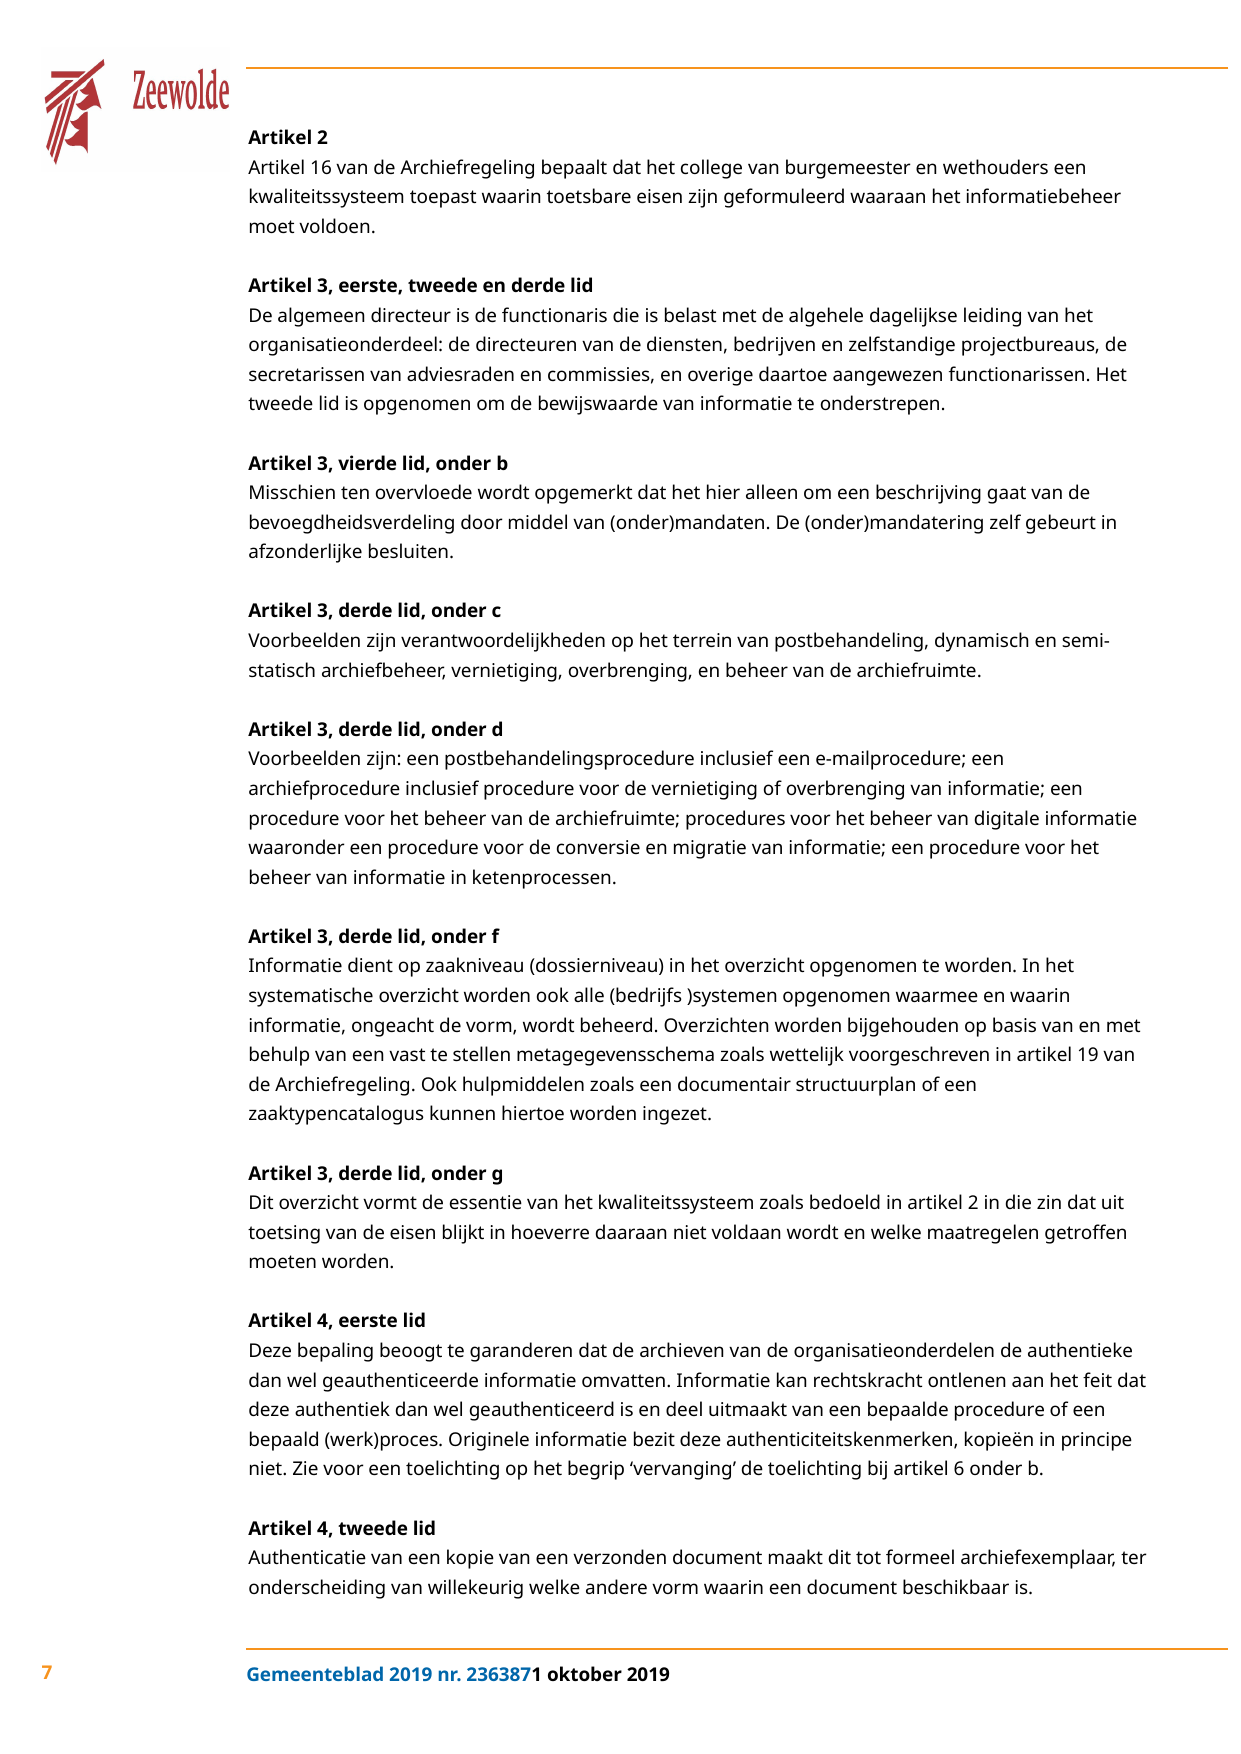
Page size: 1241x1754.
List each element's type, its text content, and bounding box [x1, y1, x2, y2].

text Artikel 3, derde lid, onder g [248, 1160, 1152, 1186]
text Artikel 3, derde lid, onder f [248, 923, 1152, 949]
text Artikel 4, eerste lid [248, 1308, 1152, 1333]
picture [41, 47, 231, 172]
text Deze bepaling beoogt te garanderen dat de archieven van de organisatieonderdelen de authentieke dan wel geauthenticeerde informatie omvatten. Informatie kan rechtskracht ontlenen aan het feit dat deze authentiek dan wel geauthenticeerd is en deel uitmaakt van een bepaalde procedure of een bepaald (werk)proces. Originele informatie bezit deze authenticiteitskenmerken, kopieën in principe niet. Zie voor een toelichting op het begrip ‘vervanging’ de toelichting bij artikel 6 onder b. [248, 1337, 1152, 1481]
text Dit overzicht vormt de essentie van het kwaliteitssysteem zoals bedoeld in artikel 2 in die zin dat uit toetsing van de eisen blijkt in hoeverre daaraan niet voldaan wordt en welke maatregelen getroffen moeten worden. [248, 1189, 1152, 1274]
text Artikel 3, derde lid, onder d [248, 716, 1152, 742]
text De algemeen directeur is de functionaris die is belast met de algehele dagelijkse leiding van het organisatieonderdeel: de directeuren van de diensten, bedrijven en zelfstandige projectbureaus, de secretarissen van adviesraden en commissies, en overige daartoe aangewezen functionarissen. Het tweede lid is opgenomen om de bewijswaarde van informatie te onderstrepen. [248, 302, 1152, 416]
text Authenticatie van een kopie van een verzonden document maakt dit tot formeel archiefexemplaar, ter onderscheiding van willekeurig welke andere vorm waarin een document beschikbaar is. [248, 1544, 1152, 1600]
text Artikel 3, vierde lid, onder b [248, 450, 1152, 476]
text Artikel 2 [248, 124, 1152, 150]
text Artikel 4, tweede lid [248, 1515, 1152, 1541]
text Voorbeelden zijn verantwoordelijkheden op het terrein van postbehandeling, dynamisch en semi-statisch archiefbeheer, vernietiging, overbrenging, en beheer van de archiefruimte. [248, 627, 1152, 683]
text Artikel 3, eerste, tweede en derde lid [248, 272, 1152, 298]
text Artikel 16 van de Archiefregeling bepaalt dat het college van burgemeester en wethouders een kwaliteitssysteem toepast waarin toetsbare eisen zijn geformuleerd waaraan het informatiebeheer moet voldoen. [248, 154, 1152, 239]
text Voorbeelden zijn: een postbehandelingsprocedure inclusief een e-mailprocedure; een archiefprocedure inclusief procedure voor de vernietiging of overbrenging van informatie; een procedure voor het beheer van de archiefruimte; procedures voor het beheer van digitale informatie waaronder een procedure voor de conversie en migratie van informatie; een procedure voor het beheer van informatie in ketenprocessen. [248, 746, 1152, 890]
text Misschien ten overvloede wordt opgemerkt dat het hier alleen om een beschrijving gaat van de bevoegdheidsverdeling door middel van (onder)mandaten. De (onder)mandatering zelf gebeurt in afzonderlijke besluiten. [248, 479, 1152, 564]
text Informatie dient op zaakniveau (dossierniveau) in het overzicht opgenomen te worden. In het systematische overzicht worden ook alle (bedrijfs )systemen opgenomen waarmee en waarin informatie, ongeacht de vorm, wordt beheerd. Overzichten worden bijgehouden op basis van en met behulp van een vast te stellen metagegevensschema zoals wettelijk voorgeschreven in artikel 19 van de Archiefregeling. Ook hulpmiddelen zoals een documentair structuurplan of een zaaktypencatalogus kunnen hiertoe worden ingezet. [248, 953, 1152, 1126]
text Artikel 3, derde lid, onder c [248, 598, 1152, 623]
